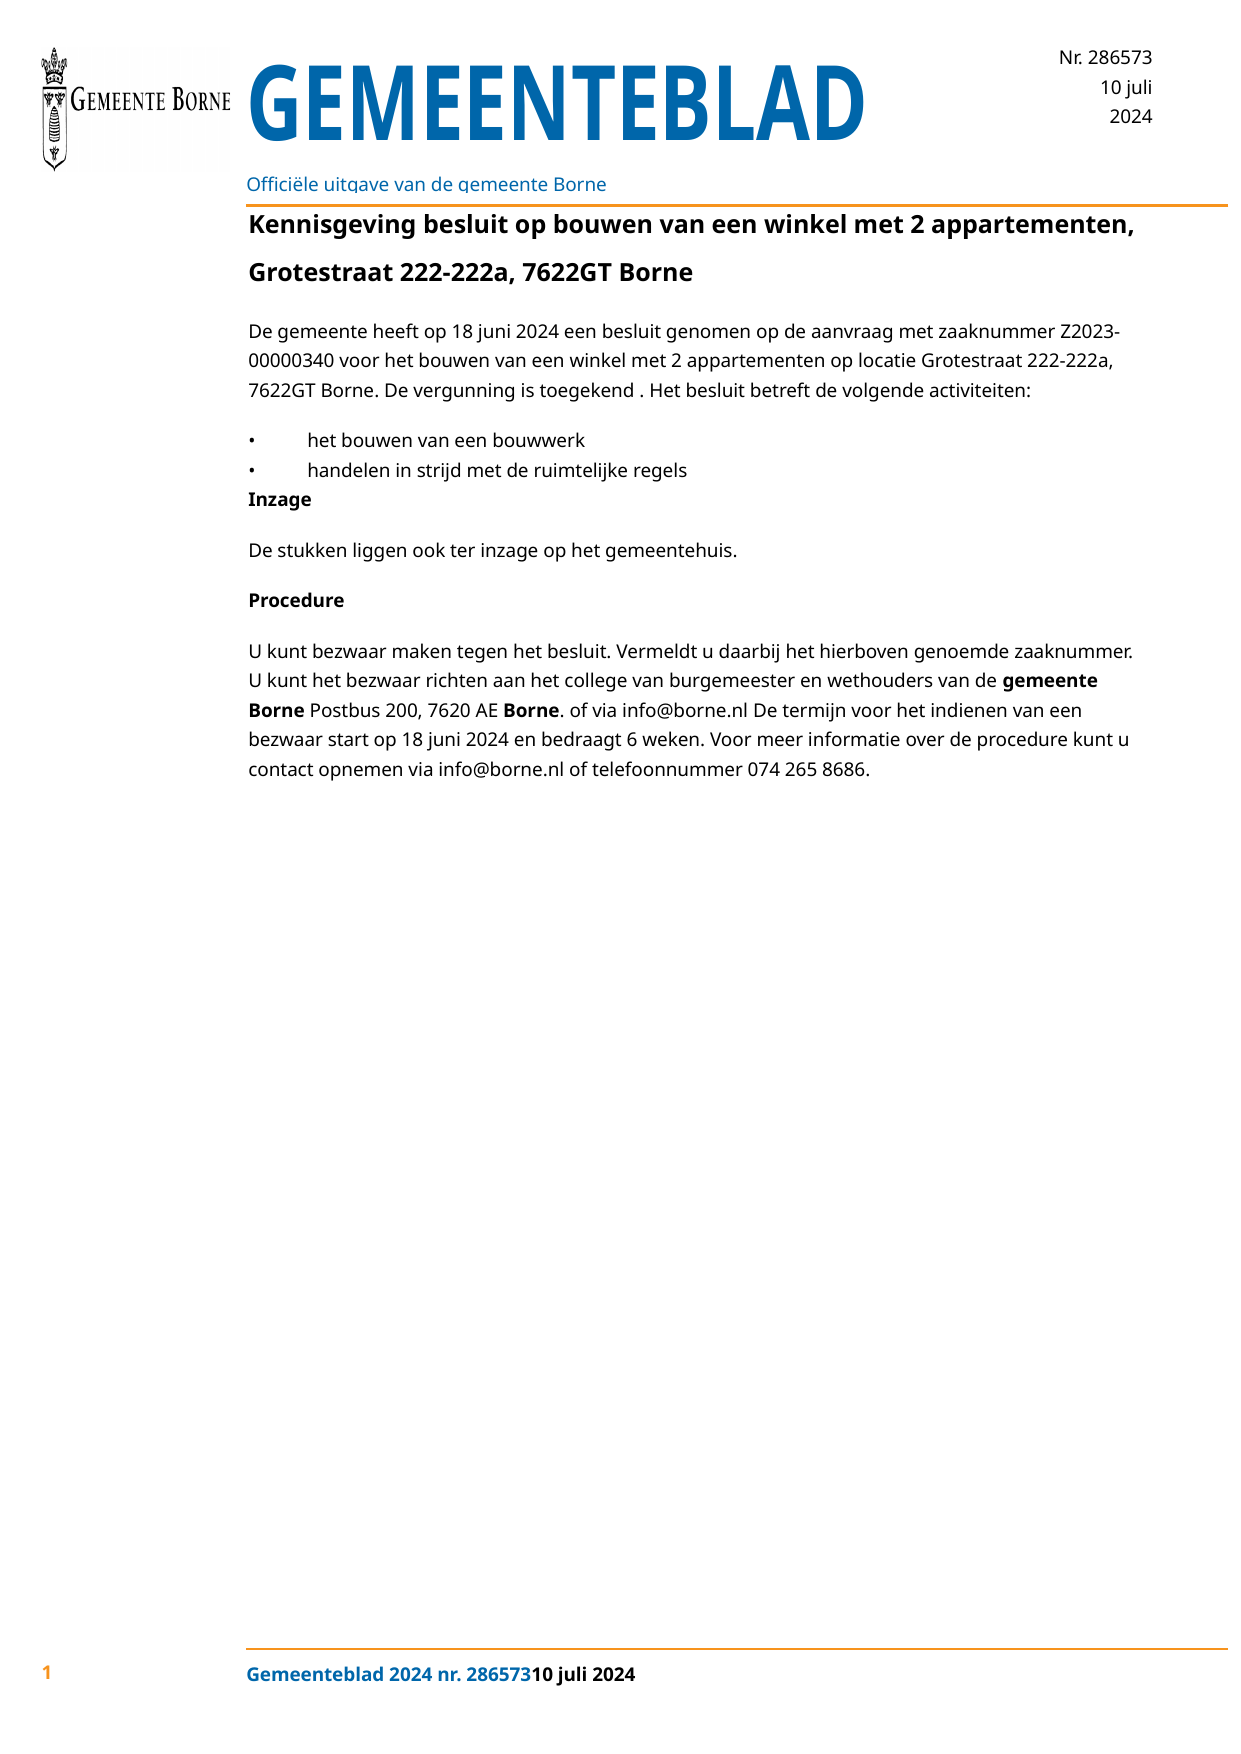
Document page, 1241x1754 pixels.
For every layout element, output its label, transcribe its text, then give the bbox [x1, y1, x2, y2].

text U kunt bezwaar maken tegen het besluit. Vermeldt u daarbij het hierboven genoemde zaaknummer. U kunt het bezwaar richten aan het college van burgemeester en wethouders van de gemeente Borne Postbus 200, 7620 AE Borne. of via info@borne.nl De termijn voor het indienen van een bezwaar start op 18 juni 2024 en bedraagt 6 weken. Voor meer informatie over de procedure kunt u contact opnemen via info@borne.nl of telefoonnummer 074 265 8686. [248, 638, 1152, 782]
text De stukken liggen ook ter inzage op het gemeentehuis. [248, 537, 1152, 563]
text Inzage [248, 487, 1152, 512]
text De gemeente heeft op 18 juni 2024 een besluit genomen op de aanvraag met zaaknummer Z2023-00000340 voor het bouwen van een winkel met 2 appartementen op locatie Grotestraat 222-222a, 7622GT Borne. De vergunning is toegekend . Het besluit betreft de volgende activiteiten: [248, 318, 1152, 403]
text Procedure [248, 587, 1152, 613]
list het bouwen van een bouwwerk [248, 427, 1152, 453]
list handelen in strijd met de ruimtelijke regels [248, 457, 1152, 483]
text Kennisgeving besluit op bouwen van een winkel met 2 appartementen, Grotestraat 222-222a, 7622GT Borne [248, 207, 1152, 288]
picture [41, 47, 231, 172]
